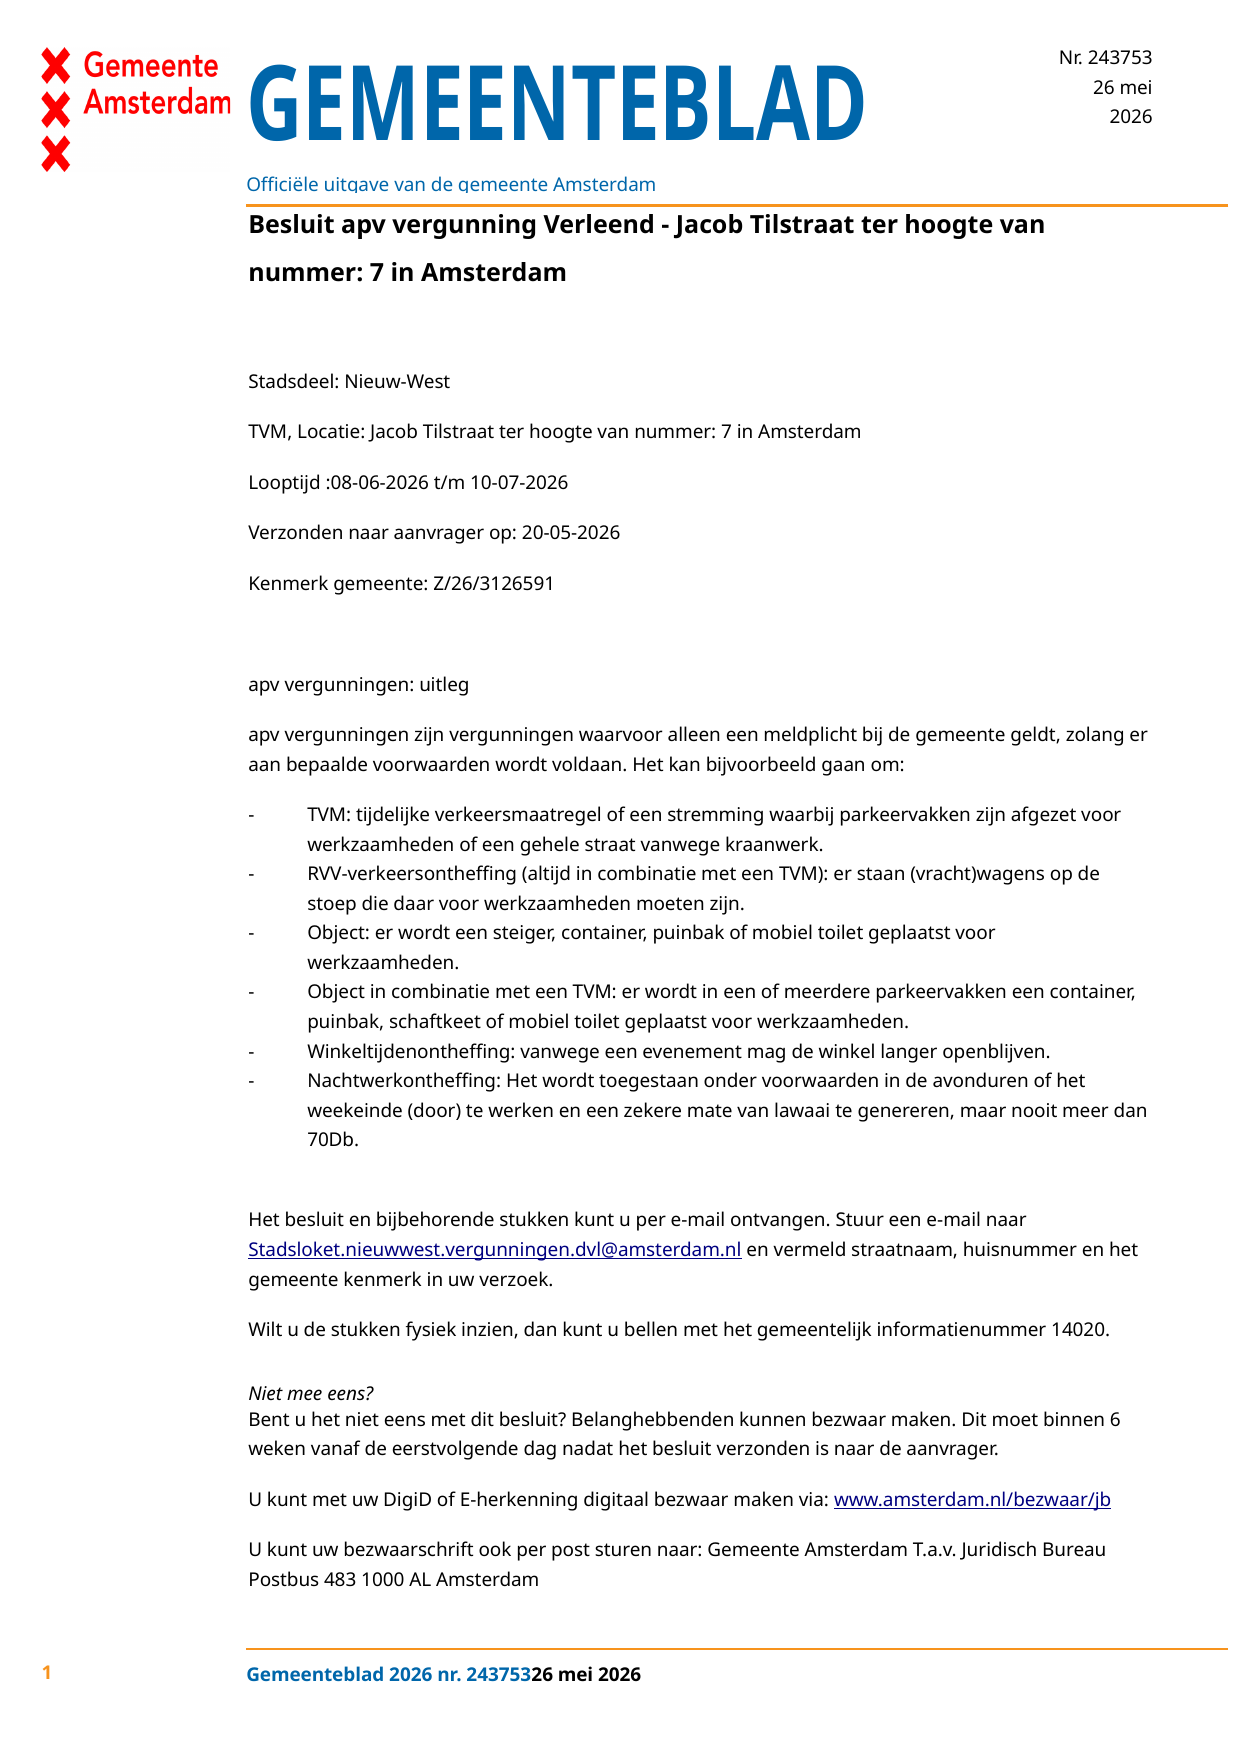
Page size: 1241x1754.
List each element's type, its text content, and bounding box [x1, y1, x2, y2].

text apv vergunningen zijn vergunningen waarvoor alleen een meldplicht bij de gemeente geldt, zolang er aan bepaalde voorwaarden wordt voldaan. Het kan bijvoorbeeld gaan om: [248, 721, 1152, 777]
text Wilt u de stukken fysiek inzien, dan kunt u bellen met het gemeentelijk informatienummer 14020. [248, 1316, 1152, 1342]
list RVV-verkeersontheffing (altijd in combinatie met een TVM): er staan (vracht)wagens op de stoep die daar voor werkzaamheden moeten zijn. [248, 860, 1152, 916]
list TVM: tijdelijke verkeersmaatregel of een stremming waarbij parkeervakken zijn afgezet voor werkzaamheden of een gehele straat vanwege kraanwerk. [248, 801, 1152, 857]
text Bent u het niet eens met dit besluit? Belanghebbenden kunnen bezwaar maken. Dit moet binnen 6 weken vanaf de eerstvolgende dag nadat het besluit verzonden is naar de aanvrager. [248, 1406, 1152, 1461]
text U kunt uw bezwaarschrift ook per post sturen naar: Gemeente Amsterdam T.a.v. Juridisch Bureau Postbus 483 1000 AL Amsterdam [248, 1536, 1152, 1592]
text Verzonden naar aanvrager op: 20-05-2026 [248, 519, 1152, 545]
text Looptijd :08-06-2026 t/m 10-07-2026 [248, 469, 1152, 495]
list Object: er wordt een steiger, container, puinbak of mobiel toilet geplaatst voor werkzaamheden. [248, 919, 1152, 975]
text Besluit apv vergunning Verleend - Jacob Tilstraat ter hoogte van nummer: 7 in Amsterdam [248, 207, 1152, 288]
text Kenmerk gemeente: Z/26/3126591 [248, 570, 1152, 596]
picture [41, 47, 231, 172]
text apv vergunningen: uitleg [248, 671, 1152, 697]
text Stadsdeel: Nieuw-West [248, 368, 1152, 394]
text Het besluit en bijbehorende stukken kunt u per e-mail ontvangen. Stuur een e-mail naar Stadsloket.nieuwwest.vergunningen.dvl@amsterdam.nl en vermeld straatnaam, huisnummer en het gemeente kenmerk in uw verzoek. [248, 1207, 1152, 1292]
text U kunt met uw DigiD of E-herkenning digitaal bezwaar maken via: www.amsterdam.nl/bezwaar/jb [248, 1486, 1152, 1512]
list Object in combinatie met een TVM: er wordt in een of meerdere parkeervakken een container, puinbak, schaftkeet of mobiel toilet geplaatst voor werkzaamheden. [248, 979, 1152, 1034]
list Winkeltijdenontheffing: vanwege een evenement mag de winkel langer openblijven. [248, 1038, 1152, 1064]
list Nachtwerkontheffing: Het wordt toegestaan onder voorwaarden in de avonduren of het weekeinde (door) te werken en een zekere mate van lawaai te genereren, maar nooit meer dan 70Db. [248, 1067, 1152, 1152]
text TVM, Locatie: Jacob Tilstraat ter hoogte van nummer: 7 in Amsterdam [248, 419, 1152, 444]
text Niet mee eens? [248, 1380, 1152, 1406]
